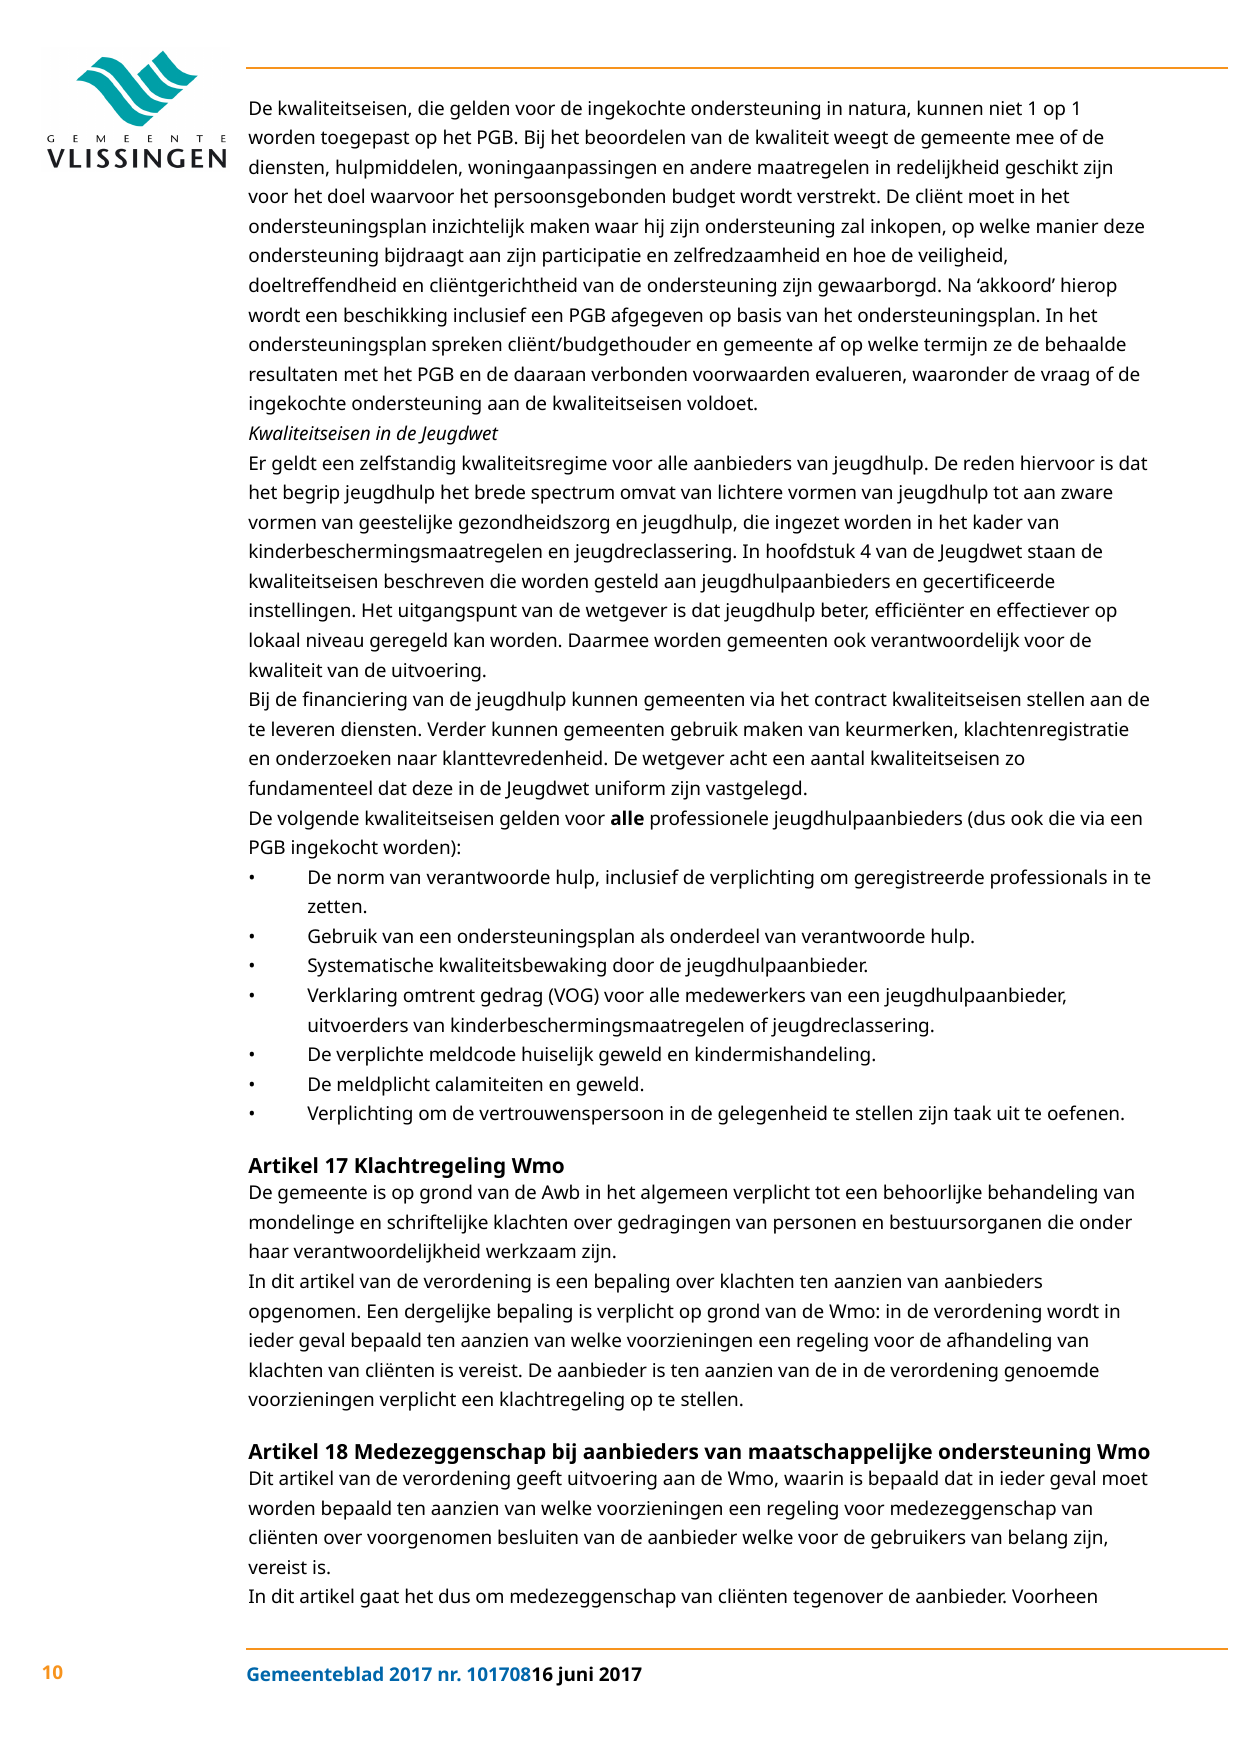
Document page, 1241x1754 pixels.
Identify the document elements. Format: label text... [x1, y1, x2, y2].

list De norm van verantwoorde hulp, inclusief de verplichting om geregistreerde professionals in te zetten. [248, 864, 1152, 919]
list Systematische kwaliteitsbewaking door de jeugdhulpaanbieder. [248, 953, 1152, 978]
list Verplichting om de vertrouwenspersoon in de gelegenheid te stellen zijn taak uit te oefenen. [248, 1101, 1152, 1126]
text Artikel 17 Klachtregeling Wmo [248, 1151, 1152, 1179]
text De kwaliteitseisen, die gelden voor de ingekochte ondersteuning in natura, kunnen niet 1 op 1 worden toegepast op het PGB. Bij het beoordelen van de kwaliteit weegt de gemeente mee of de diensten, hulpmiddelen, woningaanpassingen en andere maatregelen in redelijkheid geschikt zijn voor het doel waarvoor het persoonsgebonden budget wordt verstrekt. De cliënt moet in het ondersteuningsplan inzichtelijk maken waar hij zijn ondersteuning zal inkopen, op welke manier deze ondersteuning bijdraagt aan zijn participatie en zelfredzaamheid en hoe de veiligheid, doeltreffendheid en cliëntgerichtheid van de ondersteuning zijn gewaarborgd. Na ‘akkoord’ hierop wordt een beschikking inclusief een PGB afgegeven op basis van het ondersteuningsplan. In het ondersteuningsplan spreken cliënt/budgethouder en gemeente af op welke termijn ze de behaalde resultaten met het PGB en de daaraan verbonden voorwaarden evalueren, waaronder de vraag of de ingekochte ondersteuning aan de kwaliteitseisen voldoet. [248, 95, 1152, 416]
text In dit artikel van de verordening is een bepaling over klachten ten aanzien van aanbieders opgenomen. Een dergelijke bepaling is verplicht op grond van de Wmo: in de verordening wordt in ieder geval bepaald ten aanzien van welke voorzieningen een regeling voor de afhandeling van klachten van cliënten is vereist. De aanbieder is ten aanzien van de in de verordening genoemde voorzieningen verplicht een klachtregeling op te stellen. [248, 1268, 1152, 1412]
text Bij de financiering van de jeugdhulp kunnen gemeenten via het contract kwaliteitseisen stellen aan de te leveren diensten. Verder kunnen gemeenten gebruik maken van keurmerken, klachtenregistratie en onderzoeken naar klanttevredenheid. De wetgever acht een aantal kwaliteitseisen zo fundamenteel dat deze in de Jeugdwet uniform zijn vastgelegd. [248, 686, 1152, 801]
text Er geldt een zelfstandig kwaliteitsregime voor alle aanbieders van jeugdhulp. De reden hiervoor is dat het begrip jeugdhulp het brede spectrum omvat van lichtere vormen van jeugdhulp tot aan zware vormen van geestelijke gezondheidszorg en jeugdhulp, die ingezet worden in het kader van kinderbeschermingsmaatregelen en jeugdreclassering. In hoofdstuk 4 van de Jeugdwet staan de kwaliteitseisen beschreven die worden gesteld aan jeugdhulpaanbieders en gecertificeerde instellingen. Het uitgangspunt van de wetgever is dat jeugdhulp beter, efficiënter en effectiever op lokaal niveau geregeld kan worden. Daarmee worden gemeenten ook verantwoordelijk voor de kwaliteit van de uitvoering. [248, 450, 1152, 683]
list De meldplicht calamiteiten en geweld. [248, 1071, 1152, 1097]
picture [41, 47, 231, 172]
text Artikel 18 Medezeggenschap bij aanbieders van maatschappelijke ondersteuning Wmo [248, 1437, 1152, 1465]
list De verplichte meldcode huiselijk geweld en kindermishandeling. [248, 1041, 1152, 1067]
text De gemeente is op grond van de Awb in het algemeen verplicht tot een behoorlijke behandeling van mondelinge en schriftelijke klachten over gedragingen van personen en bestuursorganen die onder haar verantwoordelijkheid werkzaam zijn. [248, 1179, 1152, 1264]
text Dit artikel van de verordening geeft uitvoering aan de Wmo, waarin is bepaald dat in ieder geval moet worden bepaald ten aanzien van welke voorzieningen een regeling voor medezeggenschap van cliënten over voorgenomen besluiten van de aanbieder welke voor de gebruikers van belang zijn, vereist is. [248, 1465, 1152, 1580]
text De volgende kwaliteitseisen gelden voor alle professionele jeugdhulpaanbieders (dus ook die via een PGB ingekocht worden): [248, 805, 1152, 860]
list Verklaring omtrent gedrag (VOG) voor alle medewerkers van een jeugdhulpaanbieder, uitvoerders van kinderbeschermingsmaatregelen of jeugdreclassering. [248, 982, 1152, 1038]
text In dit artikel gaat het dus om medezeggenschap van cliënten tegenover de aanbieder. Voorheen [248, 1584, 1152, 1609]
list Gebruik van een ondersteuningsplan als onderdeel van verantwoorde hulp. [248, 923, 1152, 949]
text Kwaliteitseisen in de Jeugdwet [248, 420, 1152, 446]
